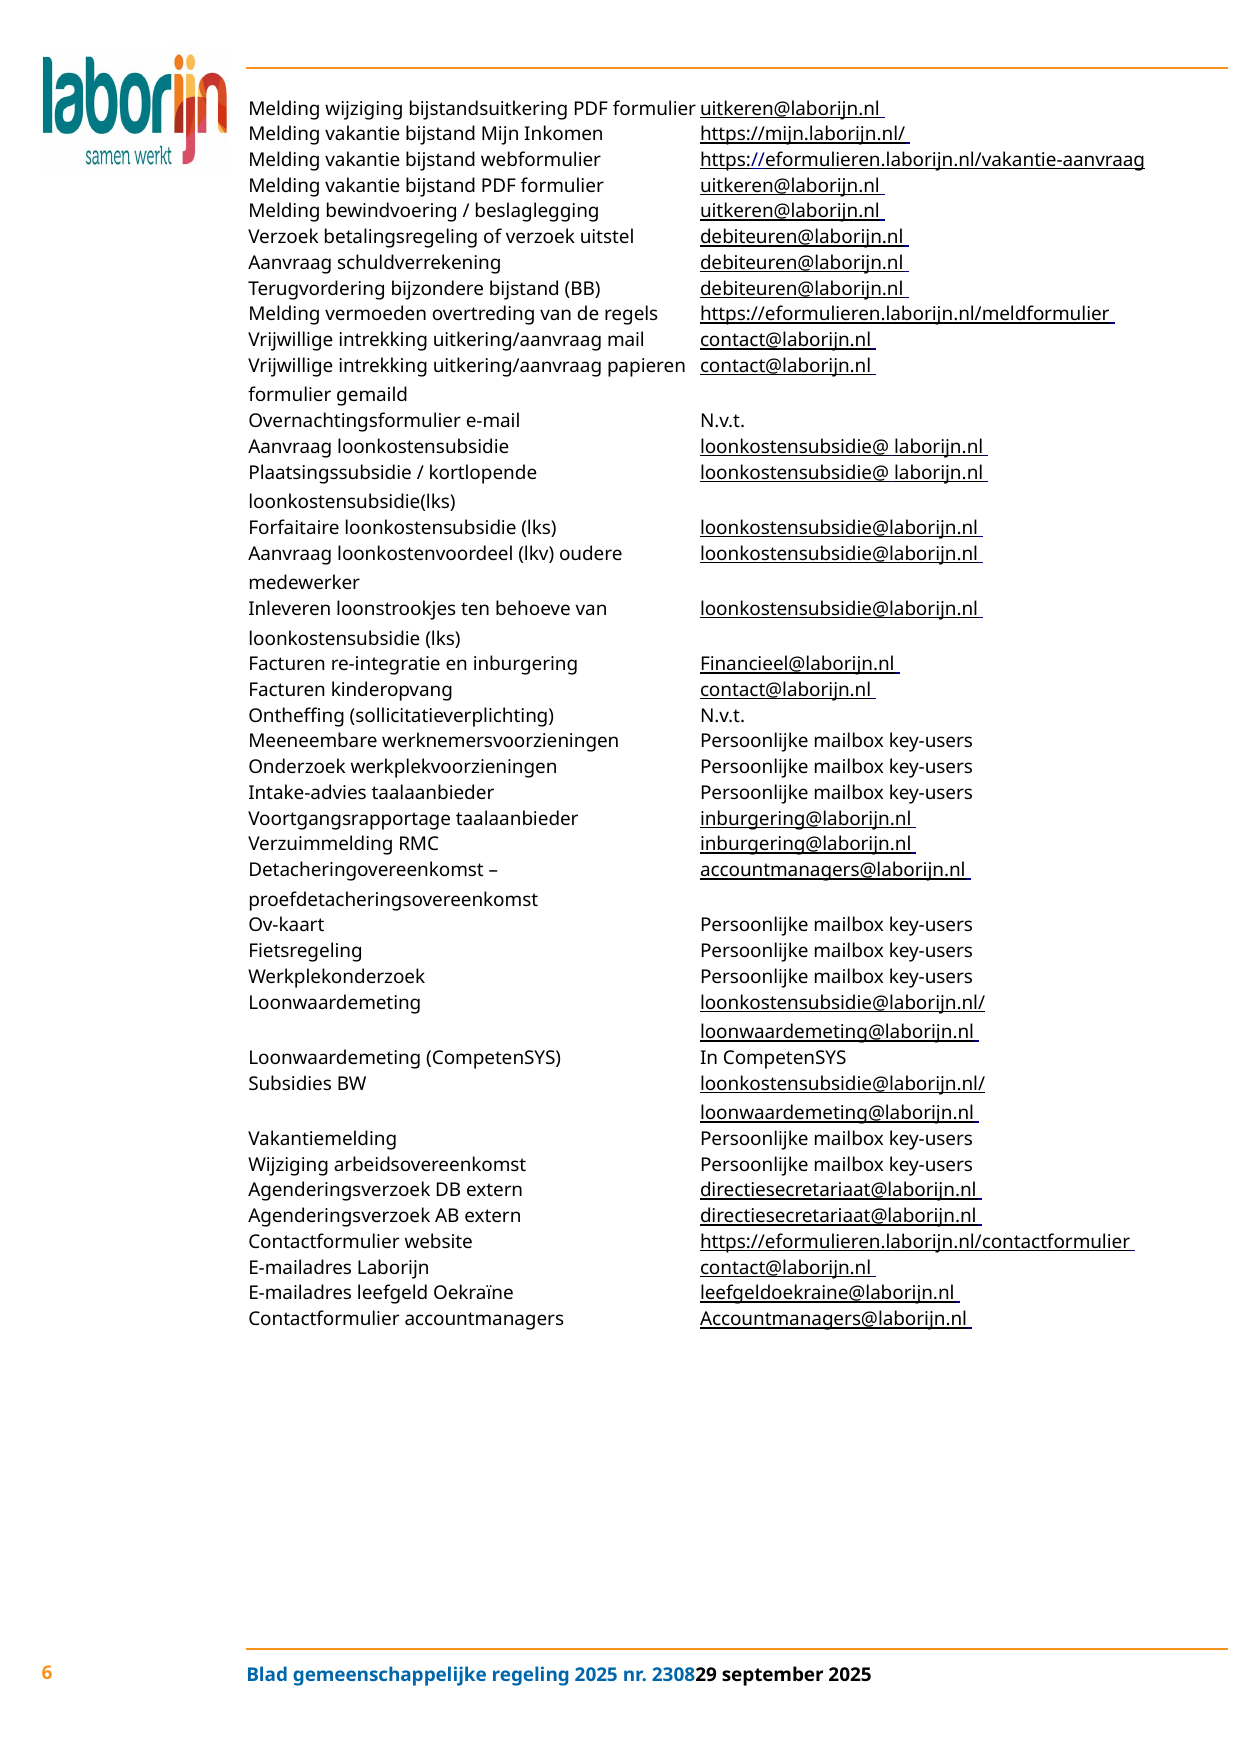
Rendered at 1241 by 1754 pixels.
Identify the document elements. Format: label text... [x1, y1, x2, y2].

table_cell Subsidies BW [248, 1070, 700, 1125]
picture [41, 47, 231, 172]
table_cell Onderzoek werkplekvoorzieningen [248, 754, 700, 779]
table_cell loonkostensubsidie@ laborijn.nl [700, 433, 1152, 459]
table_cell contact@laborijn.nl [700, 1254, 1152, 1279]
table_cell Intake-advies taalaanbieder [248, 779, 700, 805]
table_cell inburgering@laborijn.nl [700, 805, 1152, 831]
table_cell Aanvraag loonkostenvoordeel (lkv) oudere medewerker [248, 540, 700, 595]
table_cell directiesecretariaat@laborijn.nl [700, 1177, 1152, 1202]
table_cell loonkostensubsidie@laborijn.nl/loonwaardemeting@laborijn.nl [700, 1070, 1152, 1125]
table_cell Plaatsingssubsidie / kortlopende loonkostensubsidie(lks) [248, 459, 700, 514]
table_cell Inleveren loonstrookjes ten behoeve van loonkostensubsidie (lks) [248, 595, 700, 651]
table_cell Overnachtingsformulier e-mail [248, 408, 700, 433]
table_cell Ov-kaart [248, 912, 700, 937]
table_cell accountmanagers@laborijn.nl [700, 856, 1152, 912]
table_cell loonkostensubsidie@laborijn.nl/loonwaardemeting@laborijn.nl [700, 989, 1152, 1044]
table_cell Agenderingsverzoek AB extern [248, 1203, 700, 1228]
table_cell Werkplekonderzoek [248, 963, 700, 989]
table_cell Facturen re-integratie en inburgering [248, 651, 700, 676]
table_cell uitkeren@laborijn.nl [700, 198, 1152, 223]
table_cell Accountmanagers@laborijn.nl [700, 1305, 1152, 1331]
table_cell Fietsregeling [248, 938, 700, 963]
table_cell leefgeldoekraine@laborijn.nl [700, 1280, 1152, 1305]
table_cell loonkostensubsidie@laborijn.nl [700, 595, 1152, 651]
table_cell contact@laborijn.nl [700, 352, 1152, 407]
table_cell https://eformulieren.laborijn.nl/contactformulier [700, 1228, 1152, 1254]
table_cell Financieel@laborijn.nl [700, 651, 1152, 676]
table_cell Loonwaardemeting [248, 989, 700, 1044]
table_cell Persoonlijke mailbox key-users [700, 779, 1152, 805]
table_cell Contactformulier accountmanagers [248, 1305, 700, 1331]
table_cell Contactformulier website [248, 1228, 700, 1254]
table_cell E-mailadres Laborijn [248, 1254, 700, 1279]
table_cell E-mailadres leefgeld Oekraïne [248, 1280, 700, 1305]
table_cell uitkeren@laborijn.nl [700, 95, 1152, 121]
table_cell N.v.t. [700, 408, 1152, 433]
table_cell Loonwaardemeting (CompetenSYS) [248, 1044, 700, 1070]
table_cell Voortgangsrapportage taalaanbieder [248, 805, 700, 831]
table_cell Persoonlijke mailbox key-users [700, 1151, 1152, 1177]
table_cell loonkostensubsidie@laborijn.nl [700, 540, 1152, 595]
table_cell Persoonlijke mailbox key-users [700, 754, 1152, 779]
table_cell contact@laborijn.nl [700, 326, 1152, 352]
table_cell Vrijwillige intrekking uitkering/aanvraag papieren formulier gemaild [248, 352, 700, 407]
table_cell Melding vakantie bijstand webformulier [248, 146, 700, 172]
table_cell Vrijwillige intrekking uitkering/aanvraag mail [248, 326, 700, 352]
table_cell Melding vermoeden overtreding van de regels [248, 301, 700, 326]
table_cell Terugvordering bijzondere bijstand (BB) [248, 275, 700, 301]
table_cell Verzoek betalingsregeling of verzoek uitstel [248, 224, 700, 249]
table_cell contact@laborijn.nl [700, 676, 1152, 702]
table_cell Persoonlijke mailbox key-users [700, 938, 1152, 963]
table_cell N.v.t. [700, 702, 1152, 728]
table_cell debiteuren@laborijn.nl [700, 275, 1152, 301]
table_cell Forfaitaire loonkostensubsidie (lks) [248, 514, 700, 540]
table_cell inburgering@laborijn.nl [700, 831, 1152, 856]
table_cell directiesecretariaat@laborijn.nl [700, 1203, 1152, 1228]
table_cell Melding bewindvoering / beslaglegging [248, 198, 700, 223]
table_cell loonkostensubsidie@laborijn.nl [700, 514, 1152, 540]
table_cell debiteuren@laborijn.nl [700, 224, 1152, 249]
table_cell Agenderingsverzoek DB extern [248, 1177, 700, 1202]
table_cell Aanvraag loonkostensubsidie [248, 433, 700, 459]
table_cell Ontheffing (sollicitatieverplichting) [248, 702, 700, 728]
table_cell Persoonlijke mailbox key-users [700, 728, 1152, 753]
table_cell Persoonlijke mailbox key-users [700, 1125, 1152, 1151]
table_cell debiteuren@laborijn.nl [700, 249, 1152, 275]
table_cell Aanvraag schuldverrekening [248, 249, 700, 275]
table_cell Verzuimmelding RMC [248, 831, 700, 856]
table_cell uitkeren@laborijn.nl [700, 172, 1152, 198]
table_cell Melding vakantie bijstand Mijn Inkomen [248, 121, 700, 146]
table_cell Persoonlijke mailbox key-users [700, 963, 1152, 989]
table_cell Melding wijziging bijstandsuitkering PDF formulier [248, 95, 700, 121]
table_cell Wijziging arbeidsovereenkomst [248, 1151, 700, 1177]
table_cell Detacheringovereenkomst – proefdetacheringsovereenkomst [248, 856, 700, 912]
table_cell https://eformulieren.laborijn.nl/vakantie-aanvraag [700, 146, 1152, 172]
table_cell Meeneembare werknemersvoorzieningen [248, 728, 700, 753]
table_cell Vakantiemelding [248, 1125, 700, 1151]
table_cell Melding vakantie bijstand PDF formulier [248, 172, 700, 198]
table_cell Persoonlijke mailbox key-users [700, 912, 1152, 937]
table_cell loonkostensubsidie@ laborijn.nl [700, 459, 1152, 514]
table_cell In CompetenSYS [700, 1044, 1152, 1070]
table_cell https://eformulieren.laborijn.nl/meldformulier [700, 301, 1152, 326]
table_cell https://mijn.laborijn.nl/ [700, 121, 1152, 146]
table_cell Facturen kinderopvang [248, 676, 700, 702]
